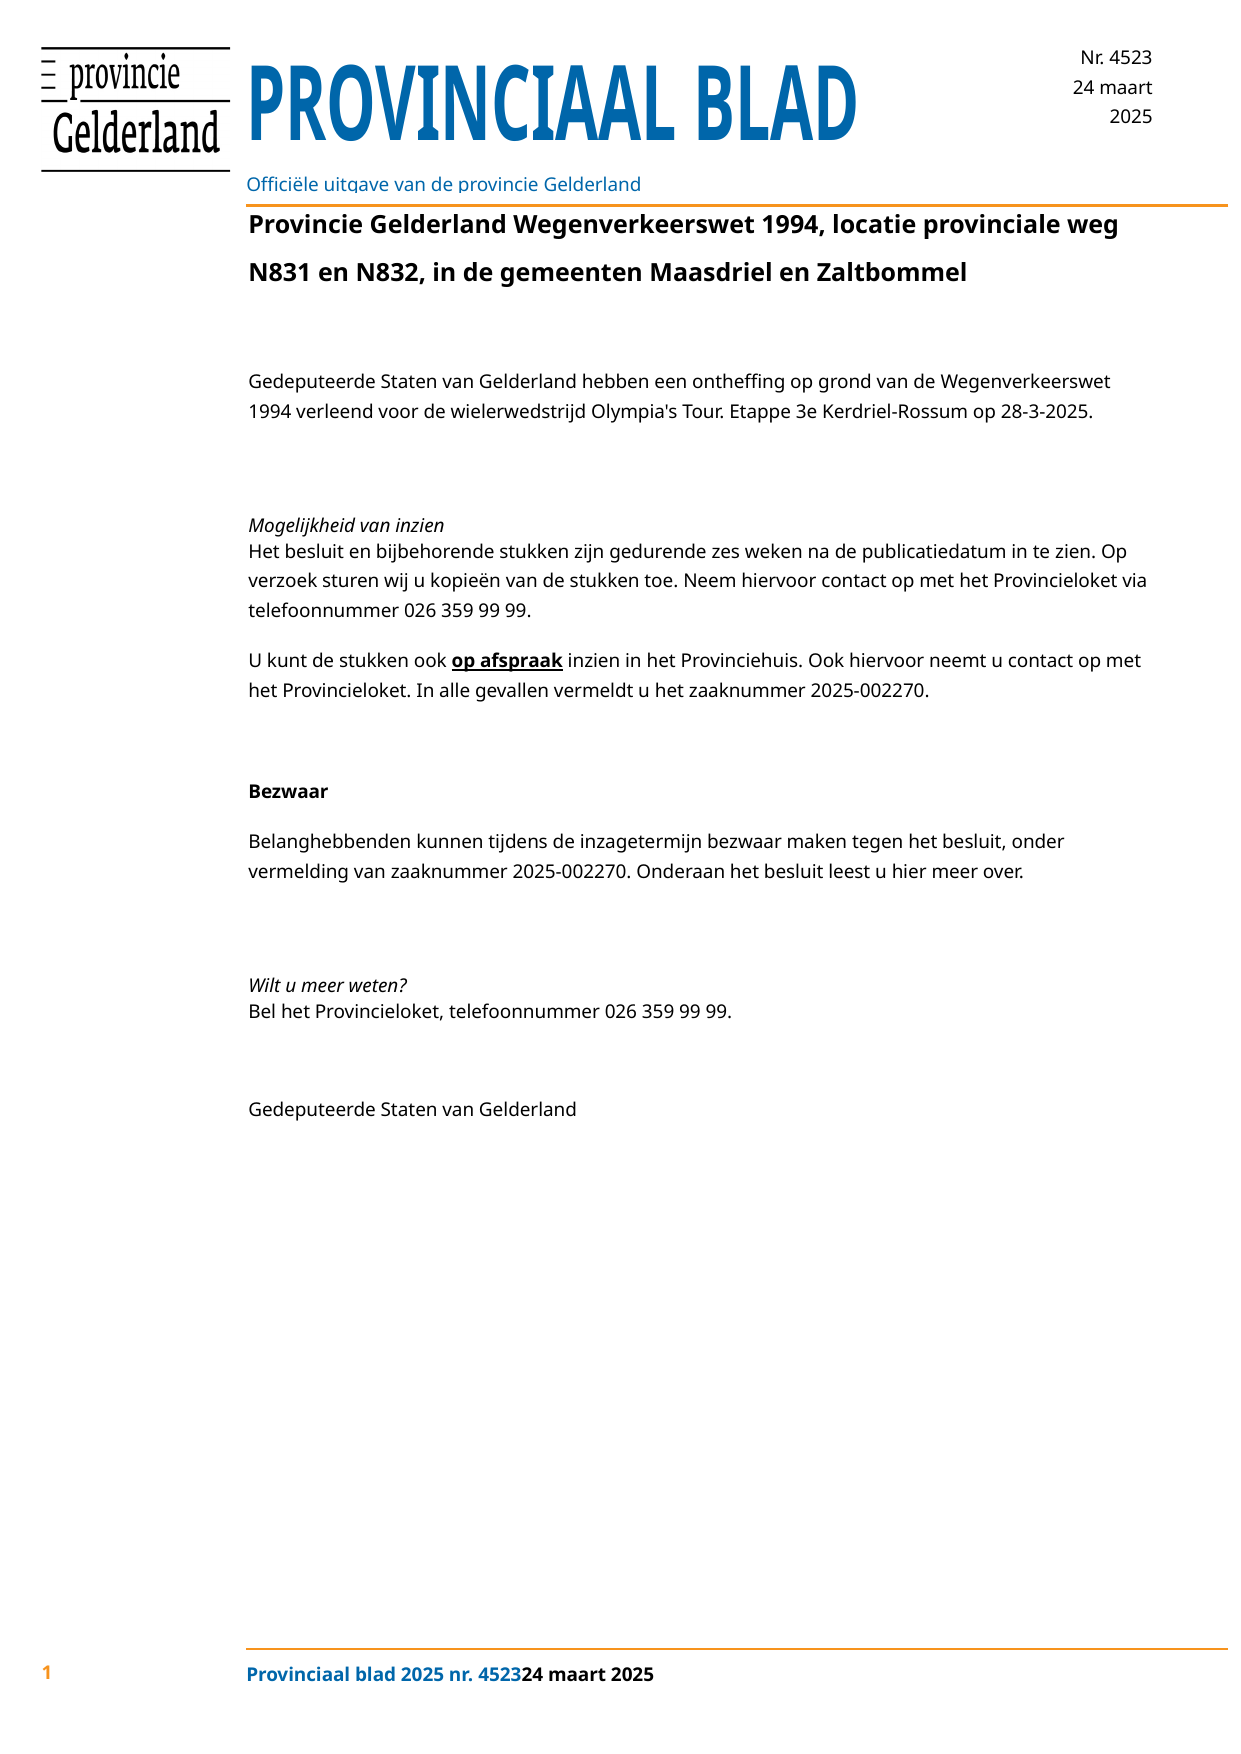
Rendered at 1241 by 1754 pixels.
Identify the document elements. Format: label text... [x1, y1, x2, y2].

text Gedeputeerde Staten van Gelderland [248, 1096, 1152, 1122]
text U kunt de stukken ook op afspraak inzien in het Provinciehuis. Ook hiervoor neemt u contact op met het Provincieloket. In alle gevallen vermeldt u het zaaknummer 2025-002270. [248, 648, 1152, 703]
text Mogelijkheid van inzien [248, 512, 1152, 538]
text Gedeputeerde Staten van Gelderland hebben een ontheffing op grond van de Wegenverkeerswet 1994 verleend voor de wielerwedstrijd Olympia's Tour. Etappe 3e Kerdriel-Rossum op 28-3-2025. [248, 368, 1152, 424]
text Belanghebbenden kunnen tijdens de inzagetermijn bezwaar maken tegen het besluit, onder vermelding van zaaknummer 2025-002270. Onderaan het besluit leest u hier meer over. [248, 828, 1152, 884]
text Provincie Gelderland Wegenverkeerswet 1994, locatie provinciale weg N831 en N832, in de gemeenten Maasdriel en Zaltbommel [248, 207, 1152, 288]
text Bel het Provincieloket, telefoonnummer 026 359 99 99. [248, 998, 1152, 1024]
text Het besluit en bijbehorende stukken zijn gedurende zes weken na de publicatiedatum in te zien. Op verzoek sturen wij u kopieën van de stukken toe. Neem hiervoor contact op met het Provincieloket via telefoonnummer 026 359 99 99. [248, 538, 1152, 623]
text Wilt u meer weten? [248, 972, 1152, 998]
text Bezwaar [248, 778, 1152, 804]
picture [41, 47, 231, 172]
